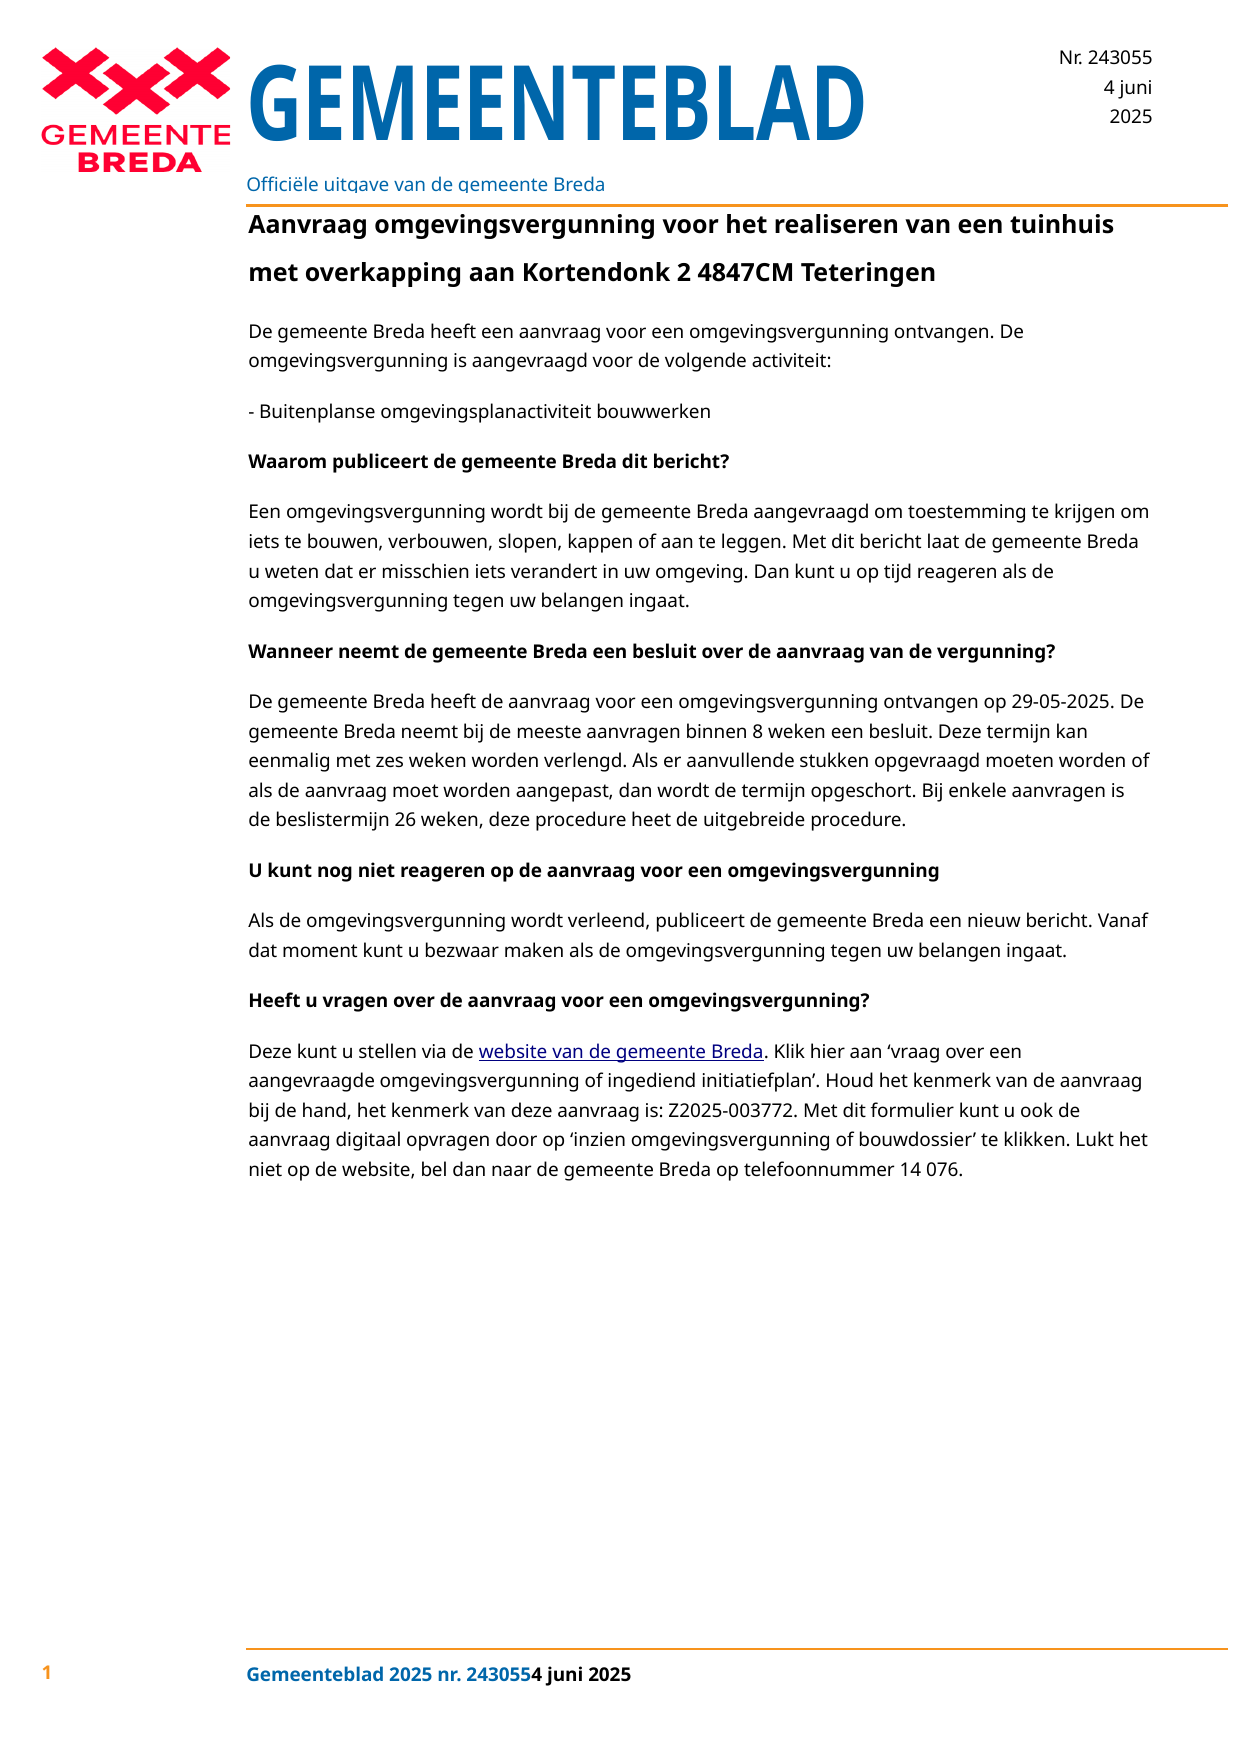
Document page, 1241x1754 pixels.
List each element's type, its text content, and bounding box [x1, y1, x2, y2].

text De gemeente Breda heeft de aanvraag voor een omgevingsvergunning ontvangen op 29-05-2025. De gemeente Breda neemt bij de meeste aanvragen binnen 8 weken een besluit. Deze termijn kan eenmalig met zes weken worden verlengd. Als er aanvullende stukken opgevraagd moeten worden of als de aanvraag moet worden aangepast, dan wordt de termijn opgeschort. Bij enkele aanvragen is de beslistermijn 26 weken, deze procedure heet de uitgebreide procedure. [248, 688, 1152, 832]
text Als de omgevingsvergunning wordt verleend, publiceert de gemeente Breda een nieuw bericht. Vanaf dat moment kunt u bezwaar maken als de omgevingsvergunning tegen uw belangen ingaat. [248, 907, 1152, 963]
text De gemeente Breda heeft een aanvraag voor een omgevingsvergunning ontvangen. De omgevingsvergunning is aangevraagd voor de volgende activiteit: [248, 318, 1152, 373]
text - Buitenplanse omgevingsplanactiviteit bouwwerken [248, 398, 1152, 424]
text Waarom publiceert de gemeente Breda dit bericht? [248, 448, 1152, 474]
text Heeft u vragen over de aanvraag voor een omgevingsvergunning? [248, 987, 1152, 1013]
text Deze kunt u stellen via de website van de gemeente Breda. Klik hier aan ‘vraag over een aangevraagde omgevingsvergunning of ingediend initiatiefplan’. Houd het kenmerk van de aanvraag bij de hand, het kenmerk van deze aanvraag is: Z2025-003772. Met dit formulier kunt u ook de aanvraag digitaal opvragen door op ‘inzien omgevingsvergunning of bouwdossier’ te klikken. Lukt het niet op de website, bel dan naar de gemeente Breda op telefoonnummer 14 076. [248, 1038, 1152, 1182]
text Aanvraag omgevingsvergunning voor het realiseren van een tuinhuis met overkapping aan Kortendonk 2 4847CM Teteringen [248, 207, 1152, 288]
text Een omgevingsvergunning wordt bij de gemeente Breda aangevraagd om toestemming te krijgen om iets te bouwen, verbouwen, slopen, kappen of aan te leggen. Met dit bericht laat de gemeente Breda u weten dat er misschien iets verandert in uw omgeving. Dan kunt u op tijd reageren als de omgevingsvergunning tegen uw belangen ingaat. [248, 499, 1152, 613]
text U kunt nog niet reageren op de aanvraag voor een omgevingsvergunning [248, 857, 1152, 883]
text Wanneer neemt de gemeente Breda een besluit over de aanvraag van de vergunning? [248, 638, 1152, 664]
picture [41, 47, 231, 172]
